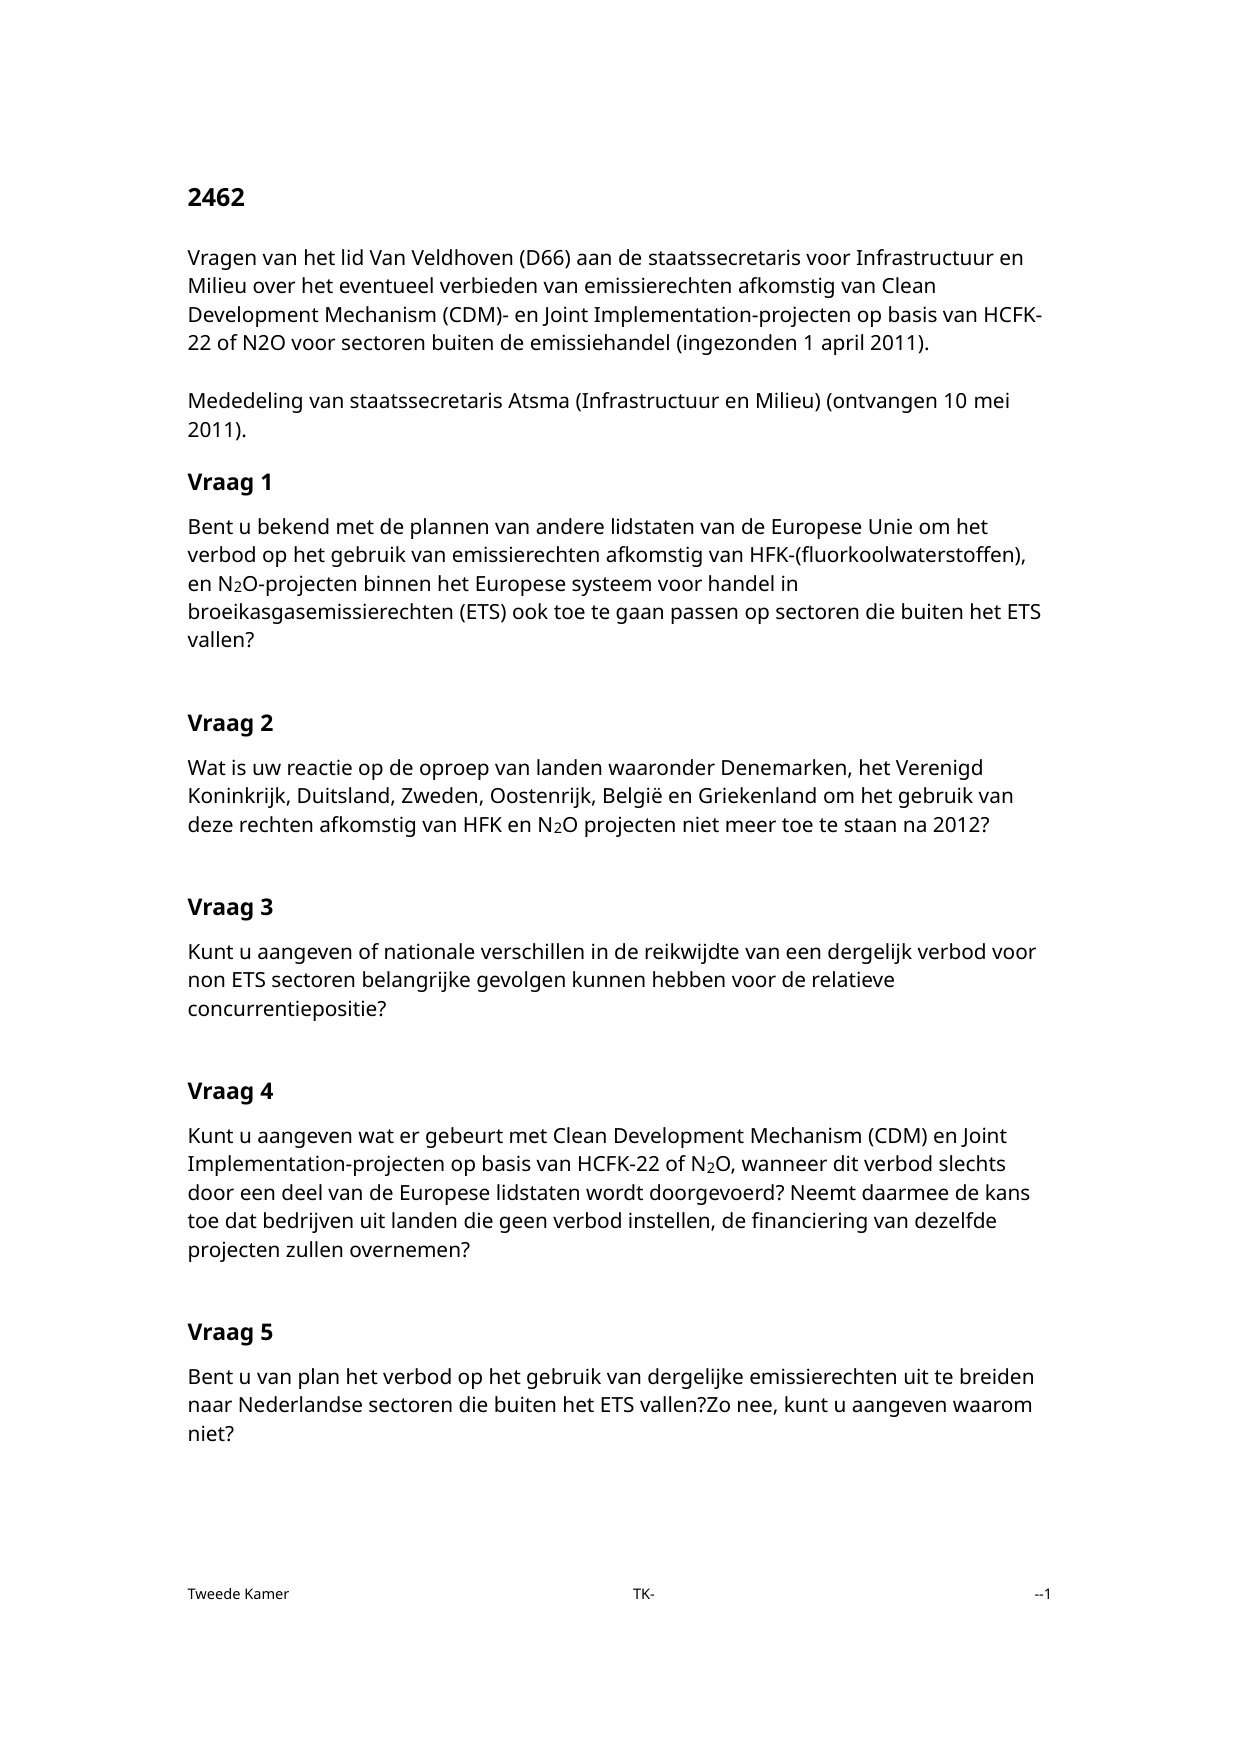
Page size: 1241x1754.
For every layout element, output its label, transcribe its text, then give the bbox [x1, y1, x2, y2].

text Bent u van plan het verbod op het gebruik van dergelijke emissierechten uit te breiden naar Nederlandse sectoren die buiten het ETS vallen?Zo nee, kunt u aangeven waarom niet? [187, 1362, 1053, 1447]
subtitle Vraag 3 [187, 891, 1053, 922]
text Vragen van het lid Van Veldhoven (D66) aan de staatssecretaris voor Infrastructuur en Milieu over het eventueel verbieden van emissierechten afkomstig van Clean Development Mechanism (CDM)- en Joint Implementation-projecten op basis van HCFK-22 of N2O voor sectoren buiten de emissiehandel (ingezonden 1 april 2011). [187, 243, 1053, 357]
text Kunt u aangeven of nationale verschillen in de reikwijdte van een dergelijk verbod voor non ETS sectoren belangrijke gevolgen kunnen hebben voor de relatieve concurrentiepositie? [187, 937, 1053, 1022]
text Mededeling van staatssecretaris Atsma (Infrastructuur en Milieu) (ontvangen 10 mei 2011). [187, 386, 1053, 443]
text 2462 [187, 179, 1053, 213]
subtitle Vraag 1 [187, 466, 1053, 497]
subtitle Vraag 5 [187, 1316, 1053, 1347]
text Wat is uw reactie op de oproep van landen waaronder Denemarken, het Verenigd Koninkrijk, Duitsland, Zweden, Oostenrijk, België en Griekenland om het gebruik van deze rechten afkomstig van HFK en N2O projecten niet meer toe te staan na 2012? [187, 753, 1053, 838]
subtitle Vraag 4 [187, 1075, 1053, 1106]
subtitle Vraag 2 [187, 707, 1053, 738]
text Bent u bekend met de plannen van andere lidstaten van de Europese Unie om het verbod op het gebruik van emissierechten afkomstig van HFK-(fluorkoolwaterstoffen), en N2O-projecten binnen het Europese systeem voor handel in broeikasgasemissierechten (ETS) ook toe te gaan passen op sectoren die buiten het ETS vallen? [187, 512, 1053, 654]
text Kunt u aangeven wat er gebeurt met Clean Development Mechanism (CDM) en Joint Implementation-projecten op basis van HCFK-22 of N2O, wanneer dit verbod slechts door een deel van de Europese lidstaten wordt doorgevoerd? Neemt daarmee de kans toe dat bedrijven uit landen die geen verbod instellen, de financiering van dezelfde projecten zullen overnemen? [187, 1121, 1053, 1263]
